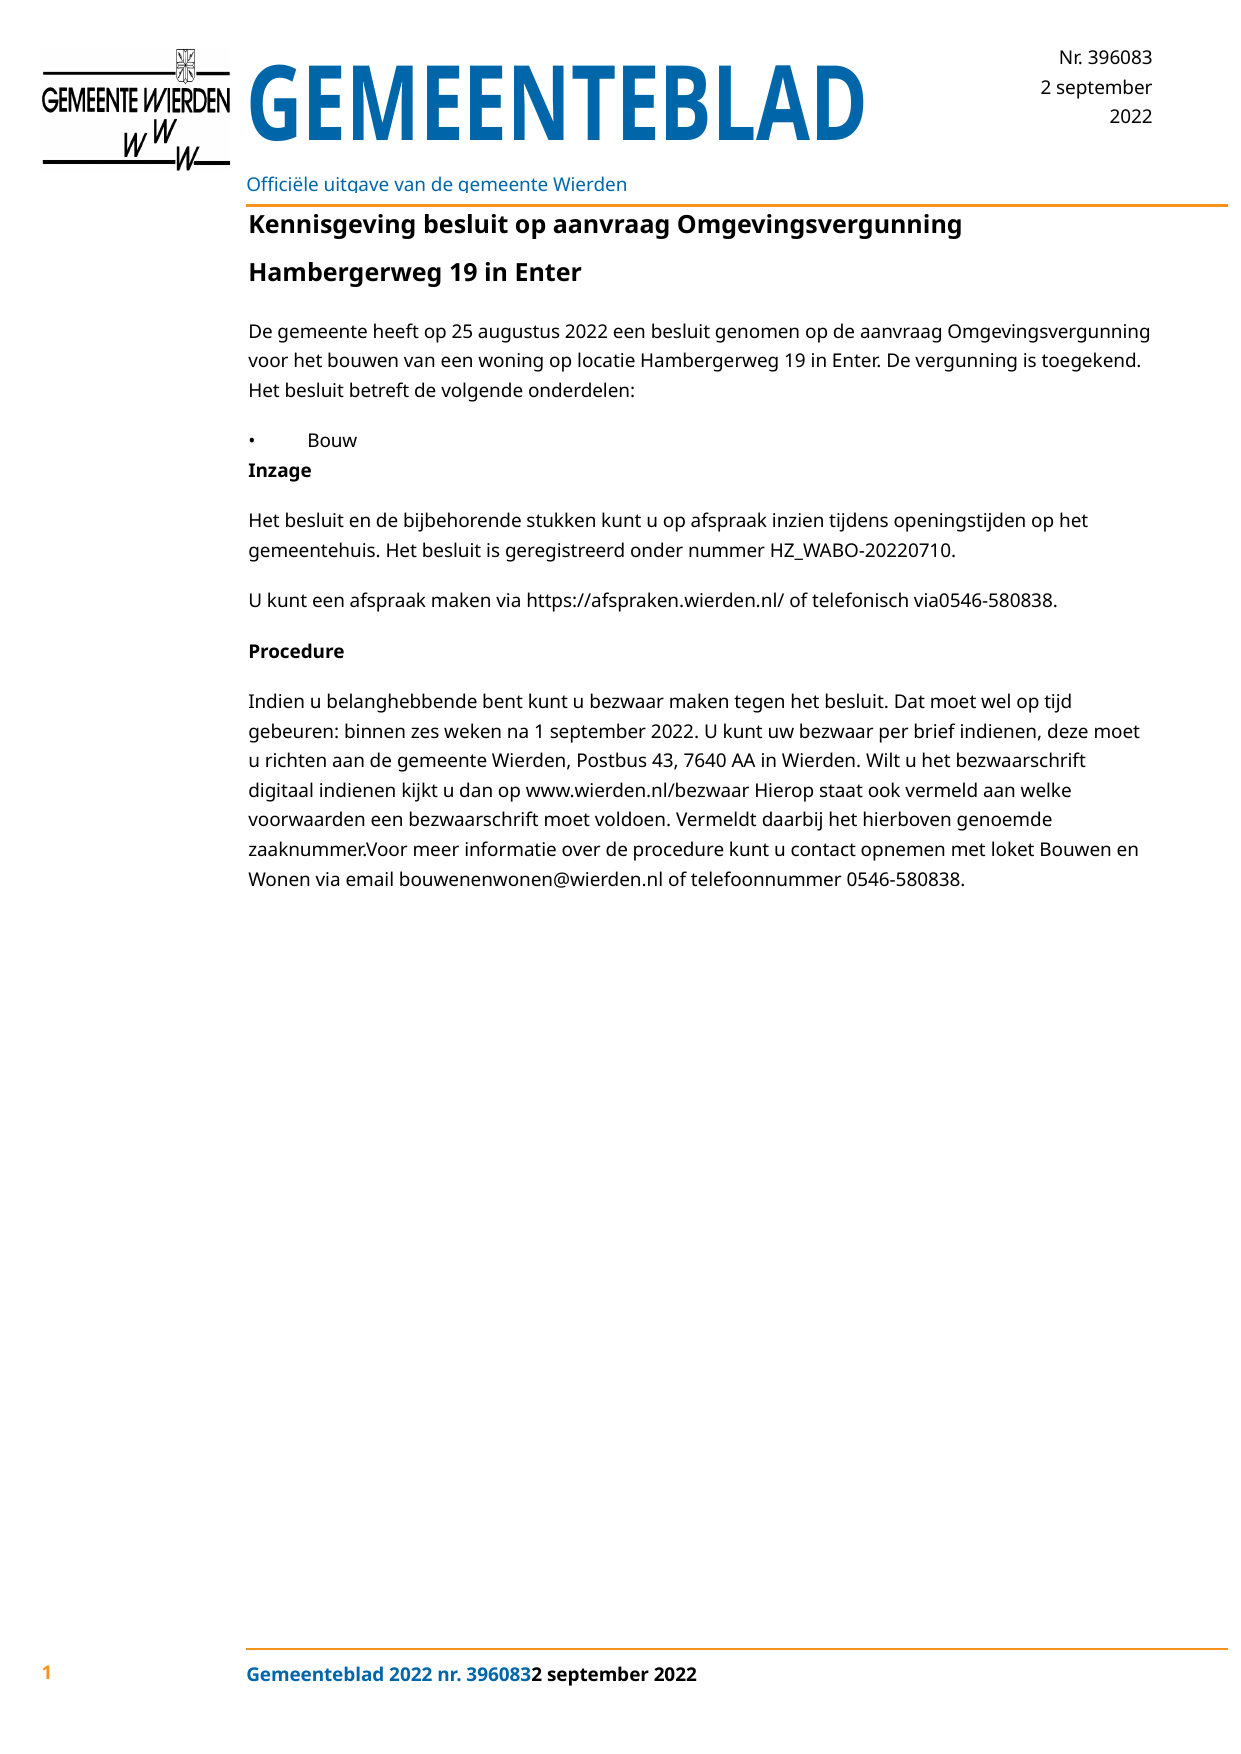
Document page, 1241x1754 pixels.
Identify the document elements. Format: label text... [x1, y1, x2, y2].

text Het besluit en de bijbehorende stukken kunt u op afspraak inzien tijdens openingstijden op het gemeentehuis. Het besluit is geregistreerd onder nummer HZ_WABO-20220710. [248, 507, 1152, 563]
list Bouw [248, 427, 1152, 453]
text Kennisgeving besluit op aanvraag Omgevingsvergunning Hambergerweg 19 in Enter [248, 207, 1152, 288]
text Inzage [248, 457, 1152, 483]
text De gemeente heeft op 25 augustus 2022 een besluit genomen op de aanvraag Omgevingsvergunning voor het bouwen van een woning op locatie Hambergerweg 19 in Enter. De vergunning is toegekend. Het besluit betreft de volgende onderdelen: [248, 318, 1152, 403]
picture [41, 47, 231, 172]
text Procedure [248, 638, 1152, 664]
text U kunt een afspraak maken via https://afspraken.wierden.nl/ of telefonisch via0546-580838. [248, 587, 1152, 613]
text Indien u belanghebbende bent kunt u bezwaar maken tegen het besluit. Dat moet wel op tijd gebeuren: binnen zes weken na 1 september 2022. U kunt uw bezwaar per brief indienen, deze moet u richten aan de gemeente Wierden, Postbus 43, 7640 AA in Wierden. Wilt u het bezwaarschrift digitaal indienen kijkt u dan op www.wierden.nl/bezwaar Hierop staat ook vermeld aan welke voorwaarden een bezwaarschrift moet voldoen. Vermeldt daarbij het hierboven genoemde zaaknummer.Voor meer informatie over de procedure kunt u contact opnemen met loket Bouwen en Wonen via email bouwenenwonen@wierden.nl of telefoonnummer 0546-580838. [248, 688, 1152, 892]
